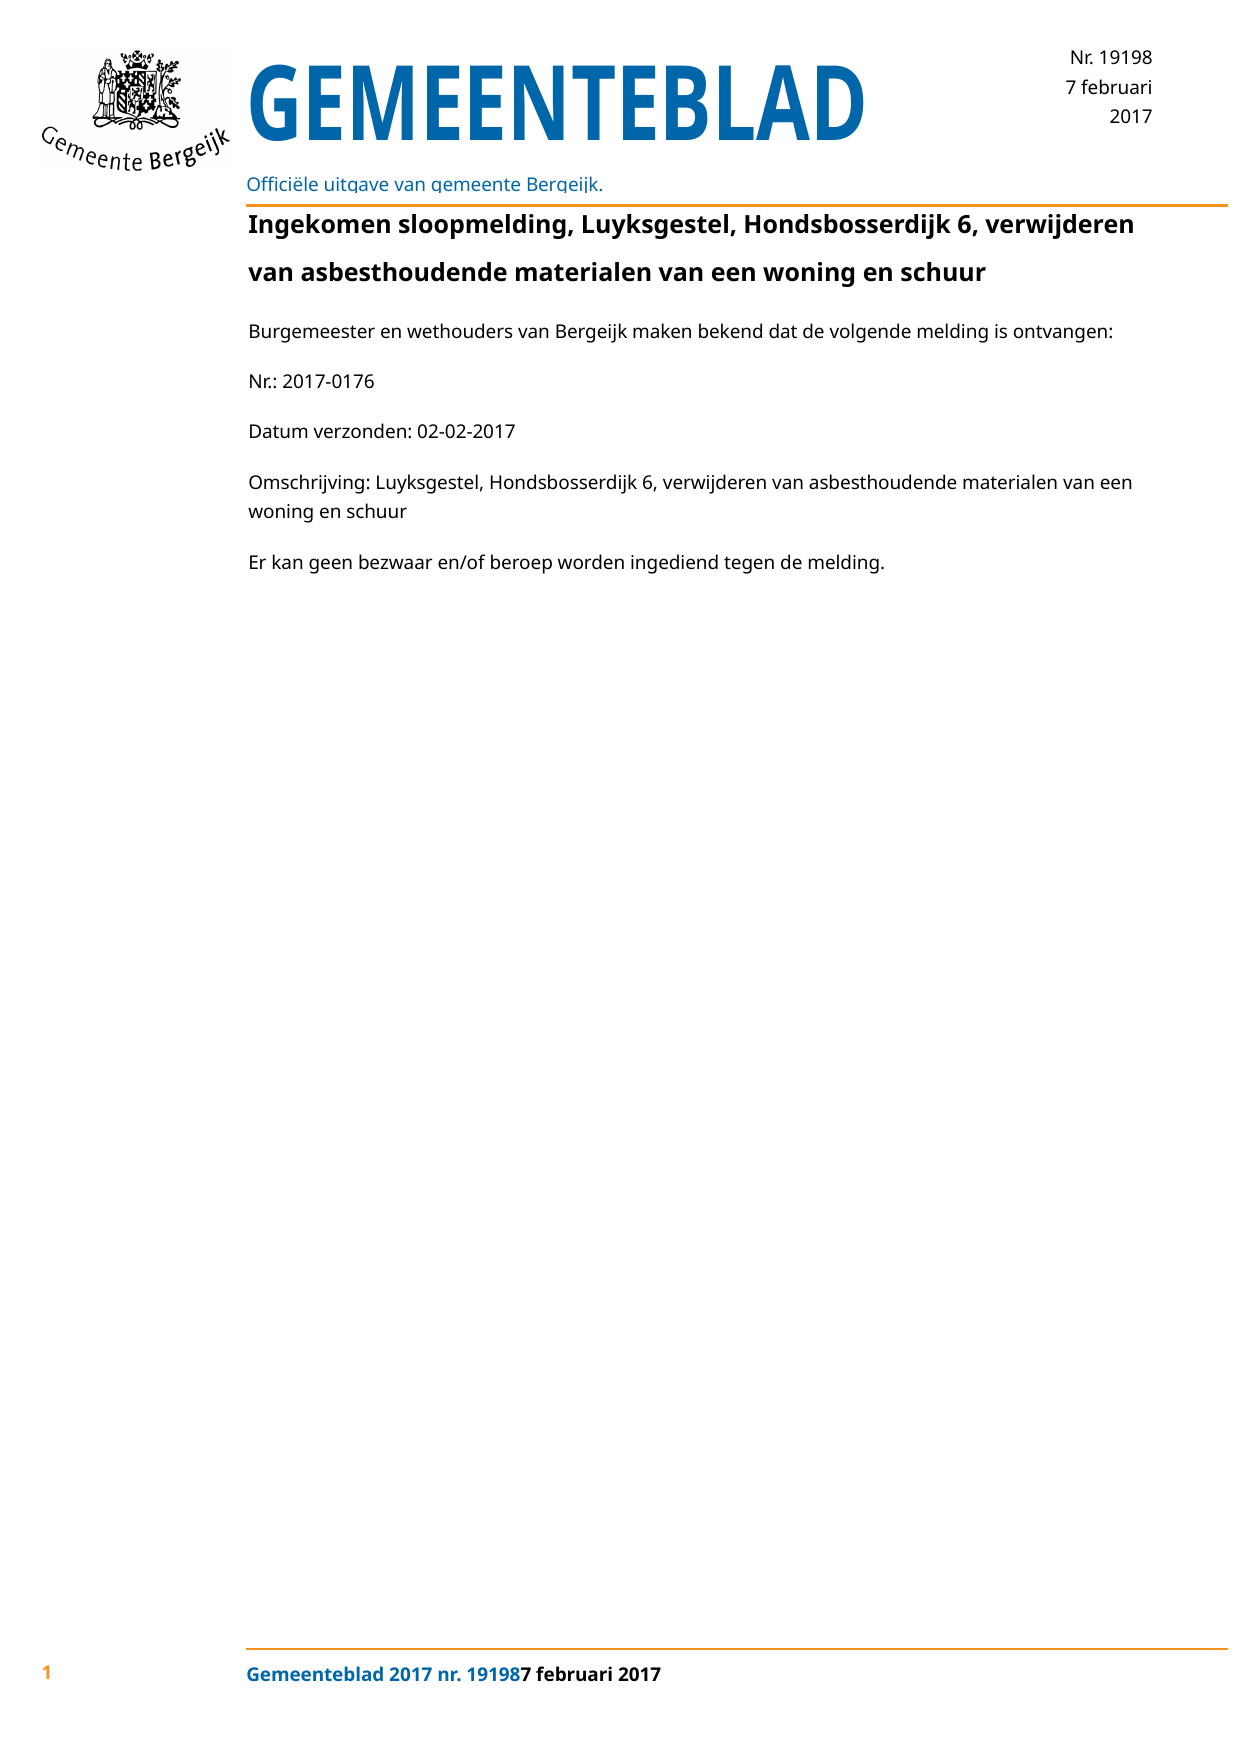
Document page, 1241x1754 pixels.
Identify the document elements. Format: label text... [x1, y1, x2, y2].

text Datum verzonden: 02-02-2017 [248, 419, 1152, 444]
text Ingekomen sloopmelding, Luyksgestel, Hondsbosserdijk 6, verwijderen van asbesthoudende materialen van een woning en schuur [248, 207, 1152, 288]
text Nr.: 2017-0176 [248, 368, 1152, 394]
picture [41, 47, 231, 172]
text Er kan geen bezwaar en/of beroep worden ingediend tegen de melding. [248, 549, 1152, 575]
text Omschrijving: Luyksgestel, Hondsbosserdijk 6, verwijderen van asbesthoudende materialen van een woning en schuur [248, 469, 1152, 524]
text Burgemeester en wethouders van Bergeijk maken bekend dat de volgende melding is ontvangen: [248, 318, 1152, 344]
